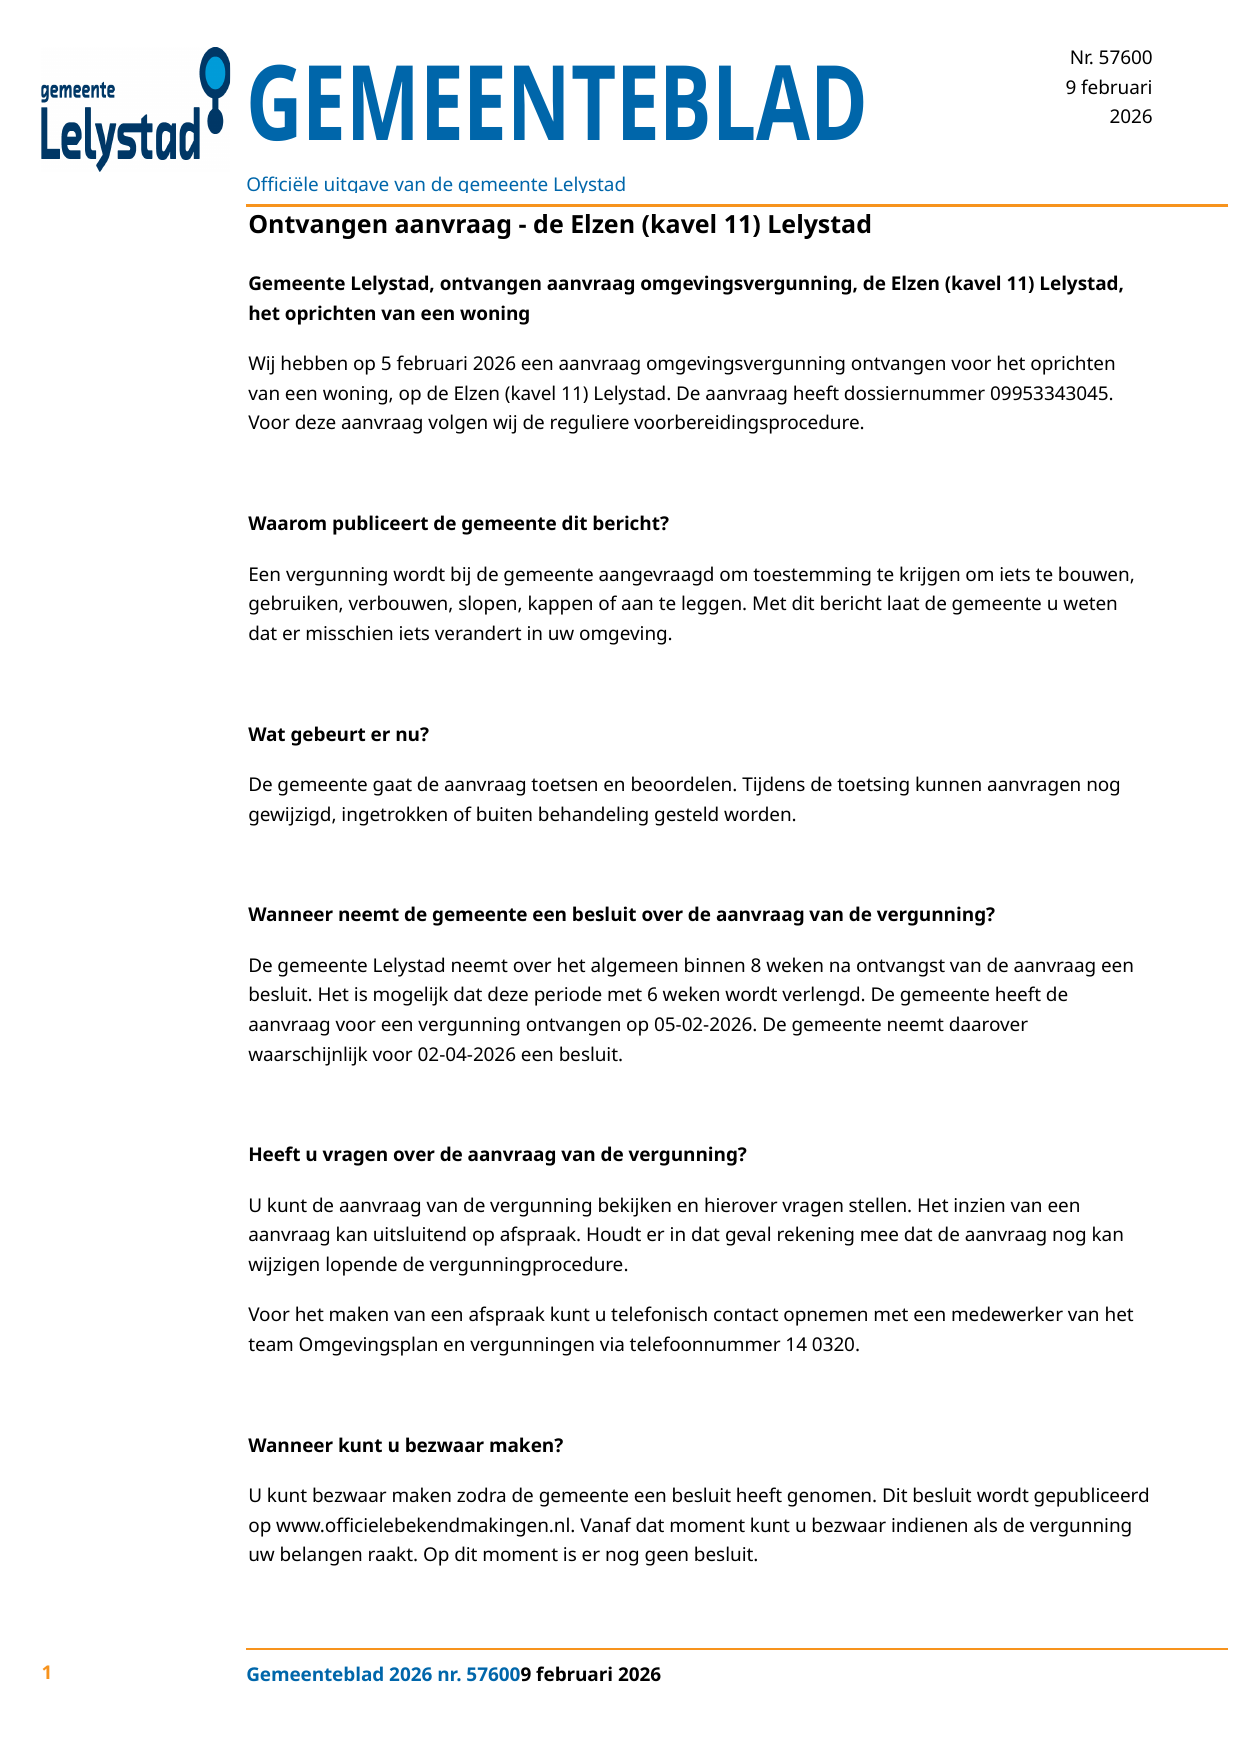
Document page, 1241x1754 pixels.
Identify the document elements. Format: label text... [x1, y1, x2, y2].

text Gemeente Lelystad, ontvangen aanvraag omgevingsvergunning, de Elzen (kavel 11) Lelystad, het oprichten van een woning [248, 270, 1152, 326]
text Wanneer neemt de gemeente een besluit over de aanvraag van de vergunning? [248, 902, 1152, 927]
text Wanneer kunt u bezwaar maken? [248, 1432, 1152, 1458]
text U kunt bezwaar maken zodra de gemeente een besluit heeft genomen. Dit besluit wordt gepubliceerd op www.officielebekendmakingen.nl. Vanaf dat moment kunt u bezwaar indienen als de vergunning uw belangen raakt. Op dit moment is er nog geen besluit. [248, 1482, 1152, 1567]
text Heeft u vragen over de aanvraag van de vergunning? [248, 1142, 1152, 1167]
text Wij hebben op 5 februari 2026 een aanvraag omgevingsvergunning ontvangen voor het oprichten van een woning, op de Elzen (kavel 11) Lelystad. De aanvraag heeft dossiernummer 09953343045. Voor deze aanvraag volgen wij de reguliere voorbereidingsprocedure. [248, 350, 1152, 435]
text Waarom publiceert de gemeente dit bericht? [248, 510, 1152, 536]
picture [41, 47, 231, 172]
text U kunt de aanvraag van de vergunning bekijken en hierover vragen stellen. Het inzien van een aanvraag kan uitsluitend op afspraak. Houdt er in dat geval rekening mee dat de aanvraag nog kan wijzigen lopende de vergunningprocedure. [248, 1192, 1152, 1277]
text Voor het maken van een afspraak kunt u telefonisch contact opnemen met een medewerker van het team Omgevingsplan en vergunningen via telefoonnummer 14 0320. [248, 1302, 1152, 1357]
text Wat gebeurt er nu? [248, 721, 1152, 746]
text Ontvangen aanvraag - de Elzen (kavel 11) Lelystad [248, 207, 1152, 241]
text De gemeente Lelystad neemt over het algemeen binnen 8 weken na ontvangst van de aanvraag een besluit. Het is mogelijk dat deze periode met 6 weken wordt verlengd. De gemeente heeft de aanvraag voor een vergunning ontvangen op 05-02-2026. De gemeente neemt daarover waarschijnlijk voor 02-04-2026 een besluit. [248, 952, 1152, 1066]
text Een vergunning wordt bij de gemeente aangevraagd om toestemming te krijgen om iets te bouwen, gebruiken, verbouwen, slopen, kappen of aan te leggen. Met dit bericht laat de gemeente u weten dat er misschien iets verandert in uw omgeving. [248, 561, 1152, 646]
text De gemeente gaat de aanvraag toetsen en beoordelen. Tijdens de toetsing kunnen aanvragen nog gewijzigd, ingetrokken of buiten behandeling gesteld worden. [248, 771, 1152, 826]
